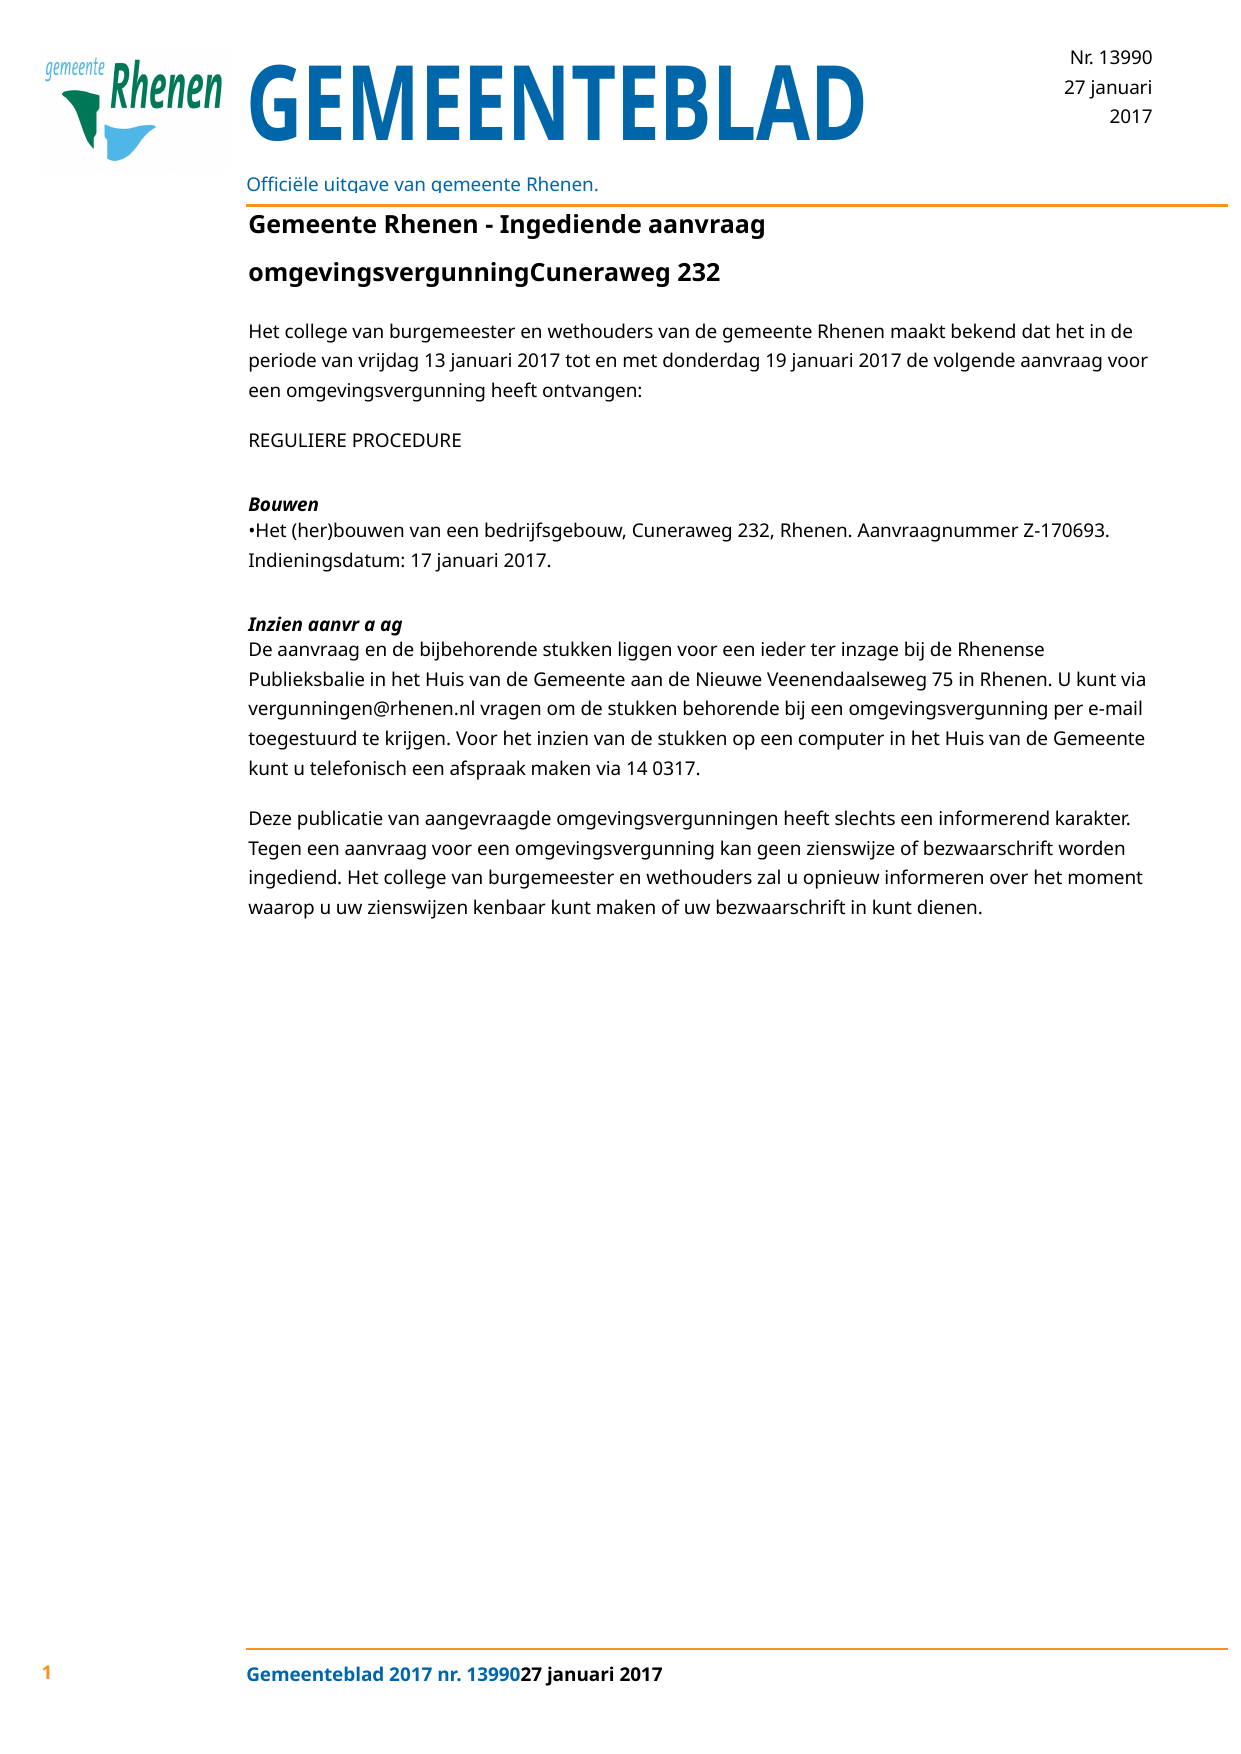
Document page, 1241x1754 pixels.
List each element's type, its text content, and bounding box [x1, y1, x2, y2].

text Het college van burgemeester en wethouders van de gemeente Rhenen maakt bekend dat het in de periode van vrijdag 13 januari 2017 tot en met donderdag 19 januari 2017 de volgende aanvraag voor een omgevingsvergunning heeft ontvangen: [248, 318, 1152, 403]
text Deze publicatie van aangevraagde omgevingsvergunningen heeft slechts een informerend karakter. Tegen een aanvraag voor een omgevingsvergunning kan geen zienswijze of bezwaarschrift worden ingediend. Het college van burgemeester en wethouders zal u opnieuw informeren over het moment waarop u uw zienswijzen kenbaar kunt maken of uw bezwaarschrift in kunt dienen. [248, 805, 1152, 920]
text REGULIERE PROCEDURE [248, 427, 1152, 453]
text Bouwen [248, 491, 1152, 517]
text De aanvraag en de bijbehorende stukken liggen voor een ieder ter inzage bij de Rhenense Publieksbalie in het Huis van de Gemeente aan de Nieuwe Veenendaalseweg 75 in Rhenen. U kunt via vergunningen@rhenen.nl vragen om de stukken behorende bij een omgevingsvergunning per e-mail toegestuurd te krijgen. Voor het inzien van de stukken op een computer in het Huis van de Gemeente kunt u telefonisch een afspraak maken via 14 0317. [248, 636, 1152, 781]
text Gemeente Rhenen - Ingediende aanvraag omgevingsvergunningCuneraweg 232 [248, 207, 1152, 288]
text •Het (her)bouwen van een bedrijfsgebouw, Cuneraweg 232, Rhenen. Aanvraagnummer Z-170693. Indieningsdatum: 17 januari 2017. [248, 517, 1152, 572]
text Inzien aanvr a ag [248, 611, 1152, 636]
picture [41, 47, 231, 172]
